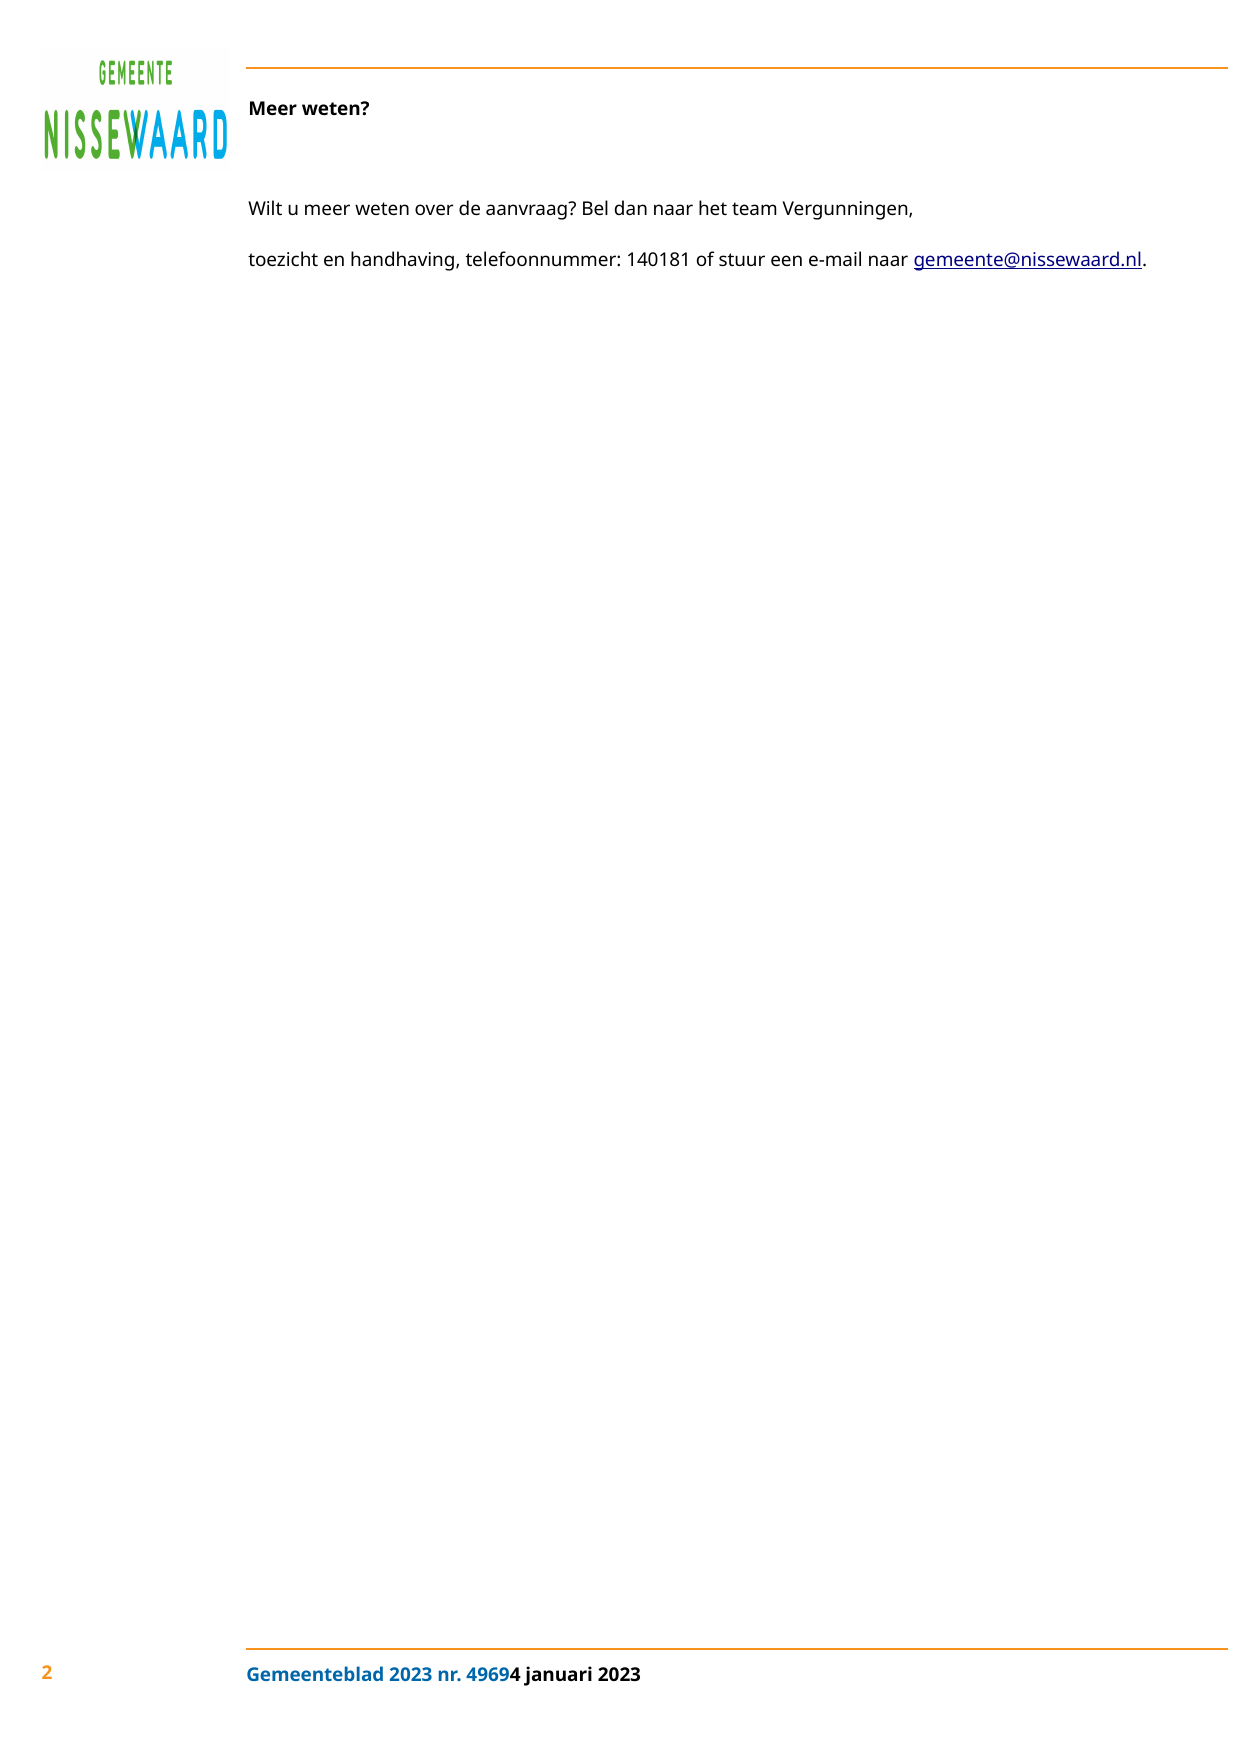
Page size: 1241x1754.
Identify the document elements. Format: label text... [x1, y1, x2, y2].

picture [41, 47, 231, 172]
text Meer weten? [248, 95, 1152, 121]
text toezicht en handhaving, telefoonnummer: 140181 of stuur een e-mail naar gemeente@nissewaard.nl. [248, 246, 1152, 272]
text Wilt u meer weten over de aanvraag? Bel dan naar het team Vergunningen, [248, 196, 1152, 221]
